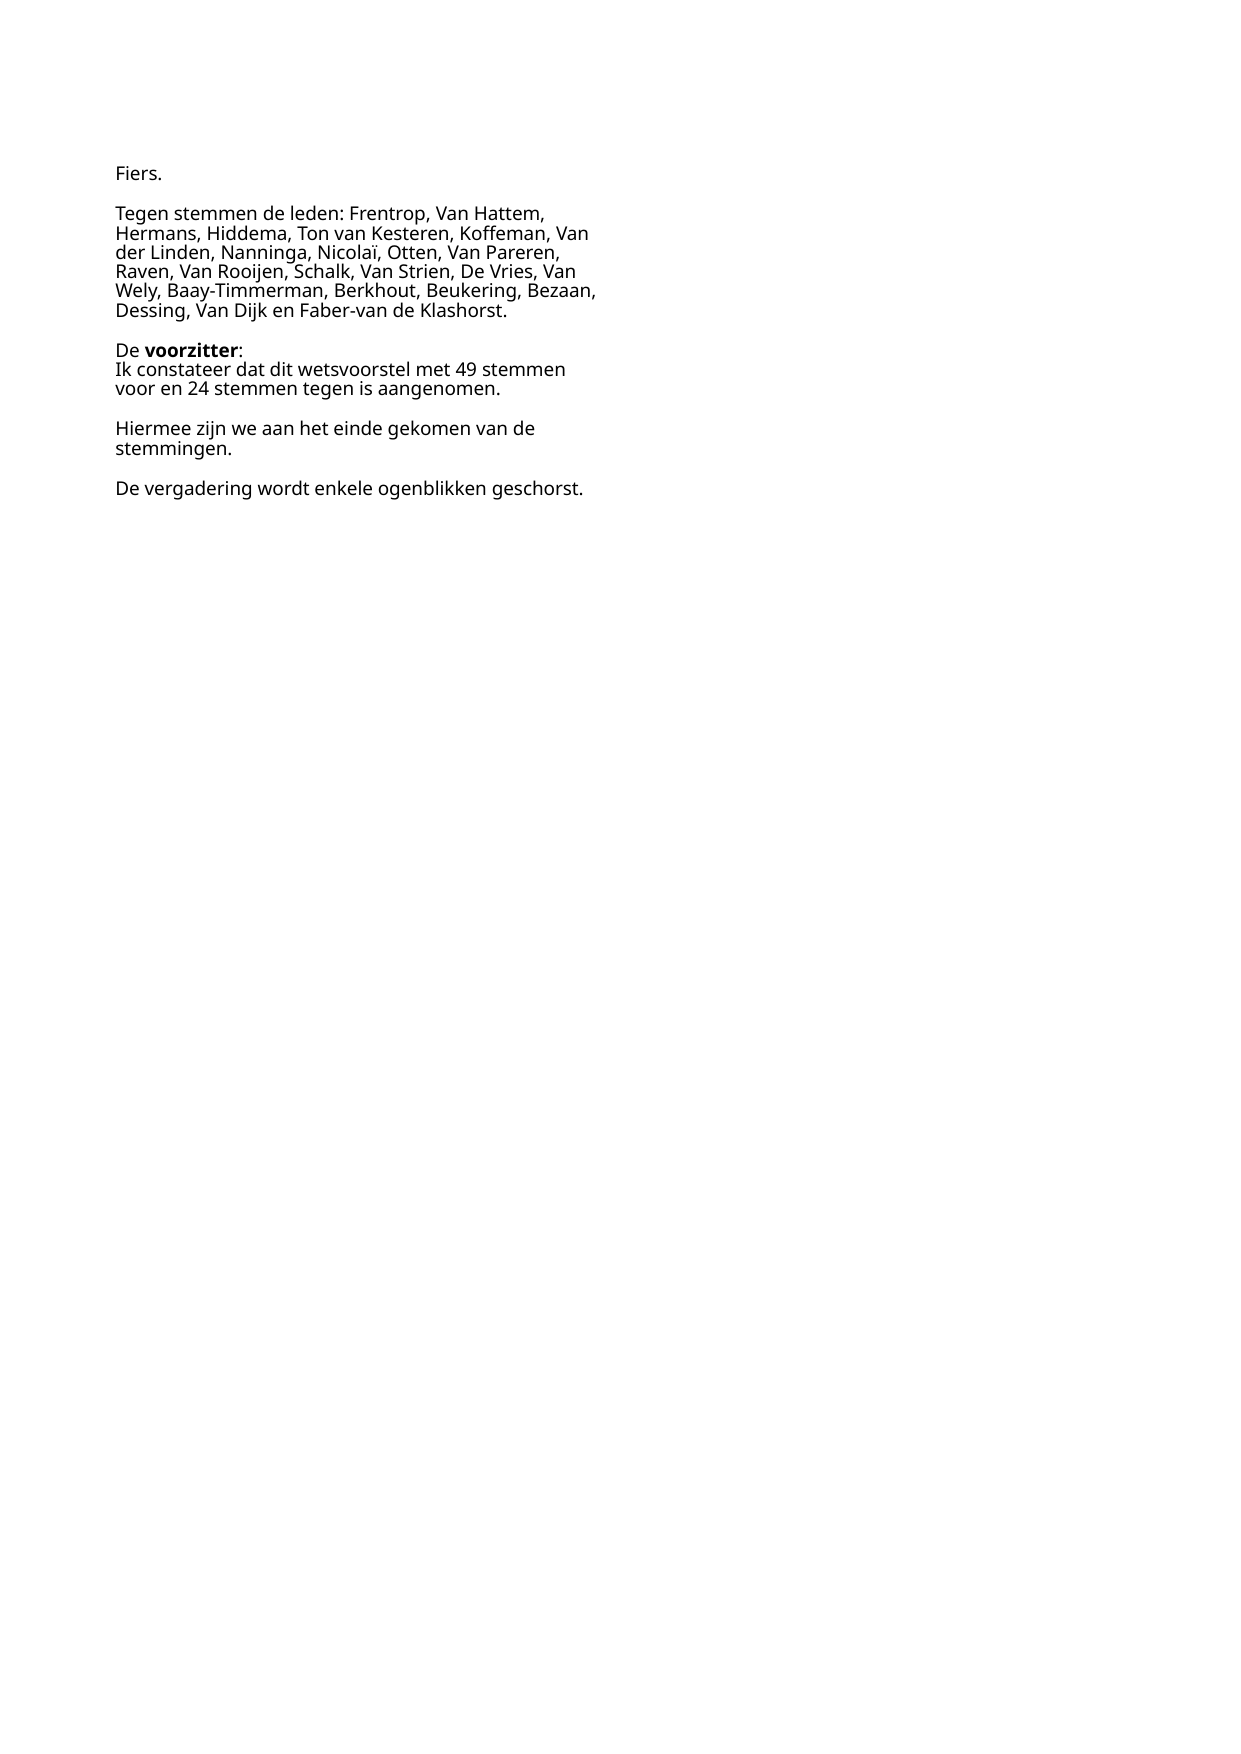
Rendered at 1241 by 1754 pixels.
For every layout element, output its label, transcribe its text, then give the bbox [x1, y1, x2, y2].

text Tegen stemmen de leden: Frentrop, Van Hattem, Hermans, Hiddema, Ton van Kesteren, Koffeman, Van der Linden, Nanninga, Nicolaï, Otten, Van Pareren, Raven, Van Rooijen, Schalk, Van Strien, De Vries, Van Wely, Baay-Timmerman, Berkhout, Beukering, Bezaan, Dessing, Van Dijk en Faber-van de Klashorst. [115, 205, 605, 321]
text Fiers. [115, 165, 605, 184]
text Hiermee zijn we aan het einde gekomen van de stemmingen. [115, 420, 605, 459]
text Ik constateer dat dit wetsvoorstel met 49 stemmen voor en 24 stemmen tegen is aangenomen. [115, 361, 605, 399]
text De vergadering wordt enkele ogenblikken geschorst. [115, 480, 605, 499]
text De voorzitter: [115, 342, 605, 361]
